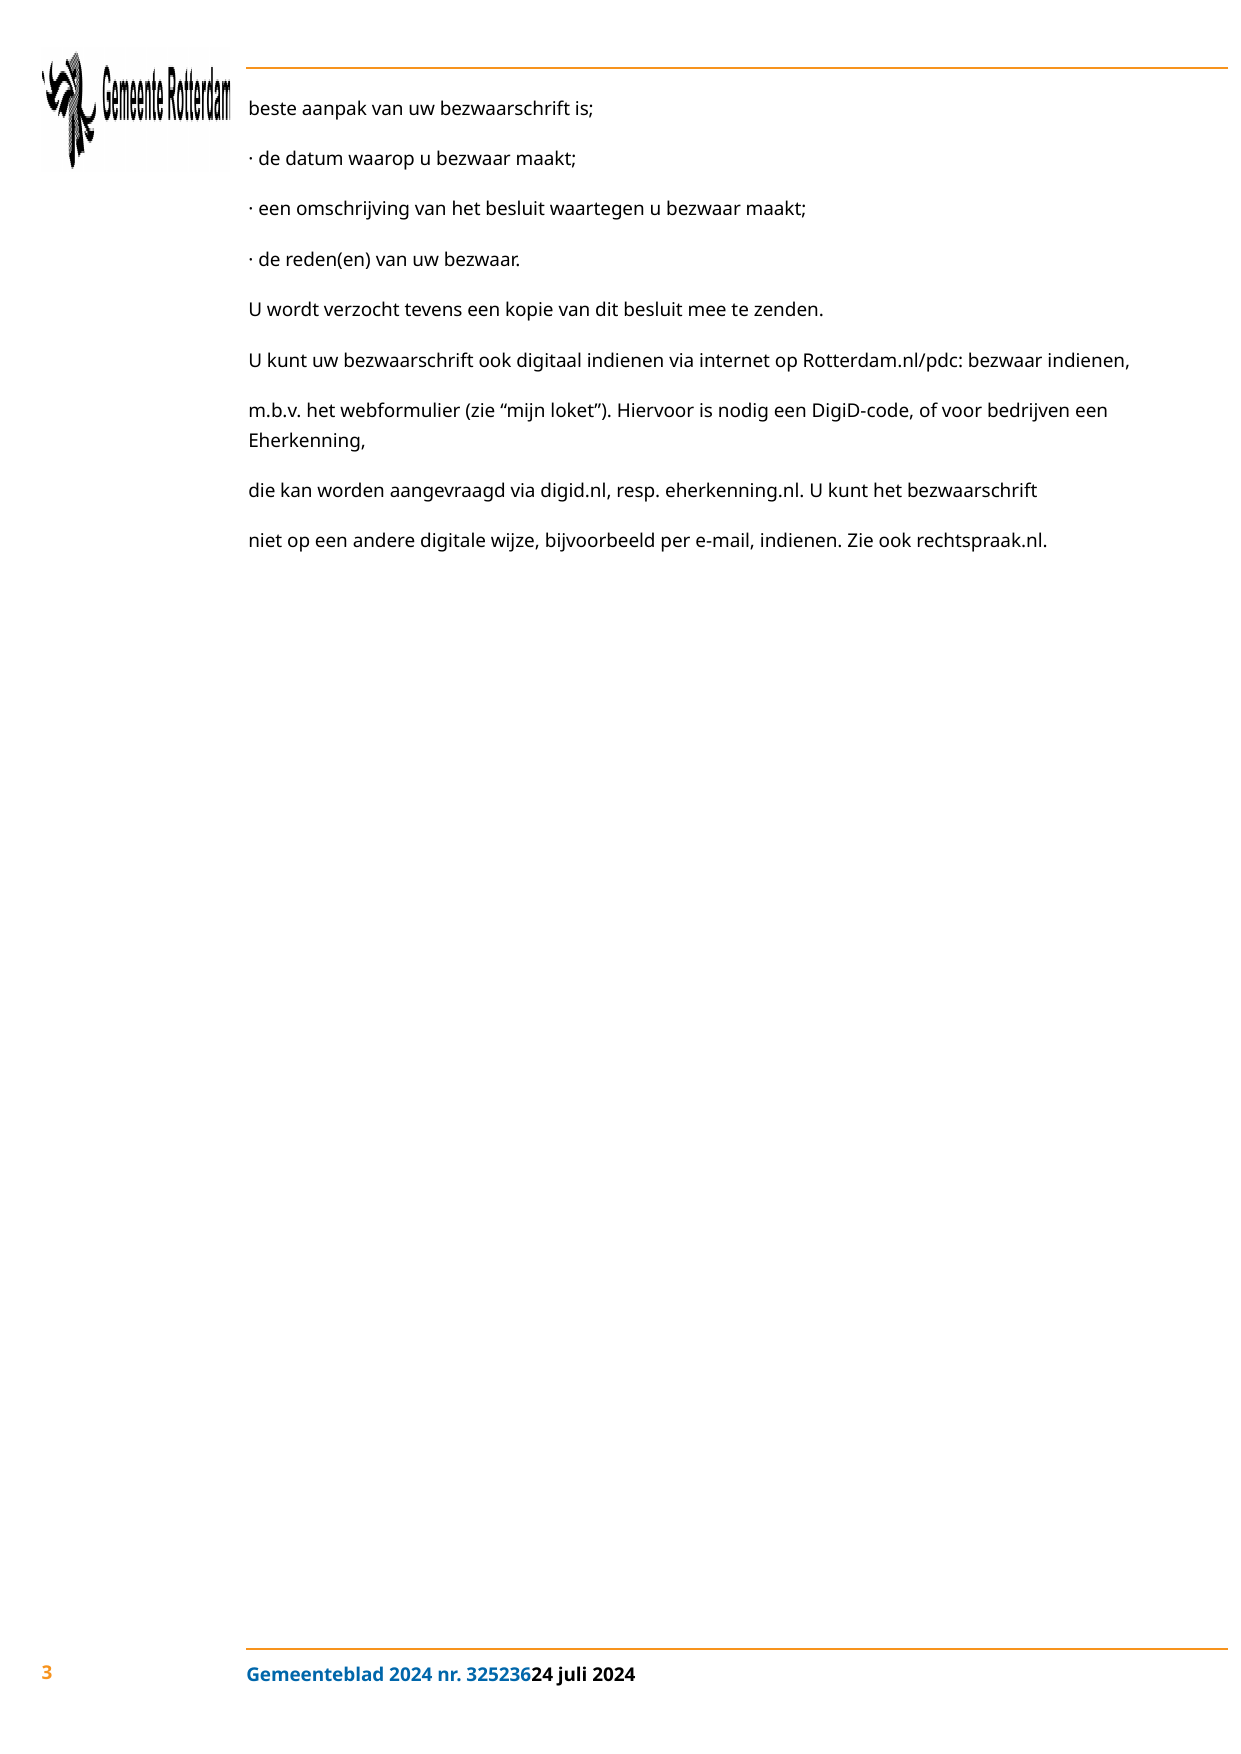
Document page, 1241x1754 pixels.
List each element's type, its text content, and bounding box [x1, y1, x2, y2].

text beste aanpak van uw bezwaarschrift is; [248, 95, 1152, 121]
text · de datum waarop u bezwaar maakt; [248, 145, 1152, 171]
text · de reden(en) van uw bezwaar. [248, 246, 1152, 272]
text niet op een andere digitale wijze, bijvoorbeeld per e-mail, indienen. Zie ook rechtspraak.nl. [248, 528, 1152, 553]
picture [41, 47, 231, 172]
text die kan worden aangevraagd via digid.nl, resp. eherkenning.nl. U kunt het bezwaarschrift [248, 477, 1152, 503]
text · een omschrijving van het besluit waartegen u bezwaar maakt; [248, 196, 1152, 221]
text m.b.v. het webformulier (zie “mijn loket”). Hiervoor is nodig een DigiD-code, of voor bedrijven een Eherkenning, [248, 397, 1152, 453]
text U kunt uw bezwaarschrift ook digitaal indienen via internet op Rotterdam.nl/pdc: bezwaar indienen, [248, 347, 1152, 373]
text U wordt verzocht tevens een kopie van dit besluit mee te zenden. [248, 296, 1152, 322]
